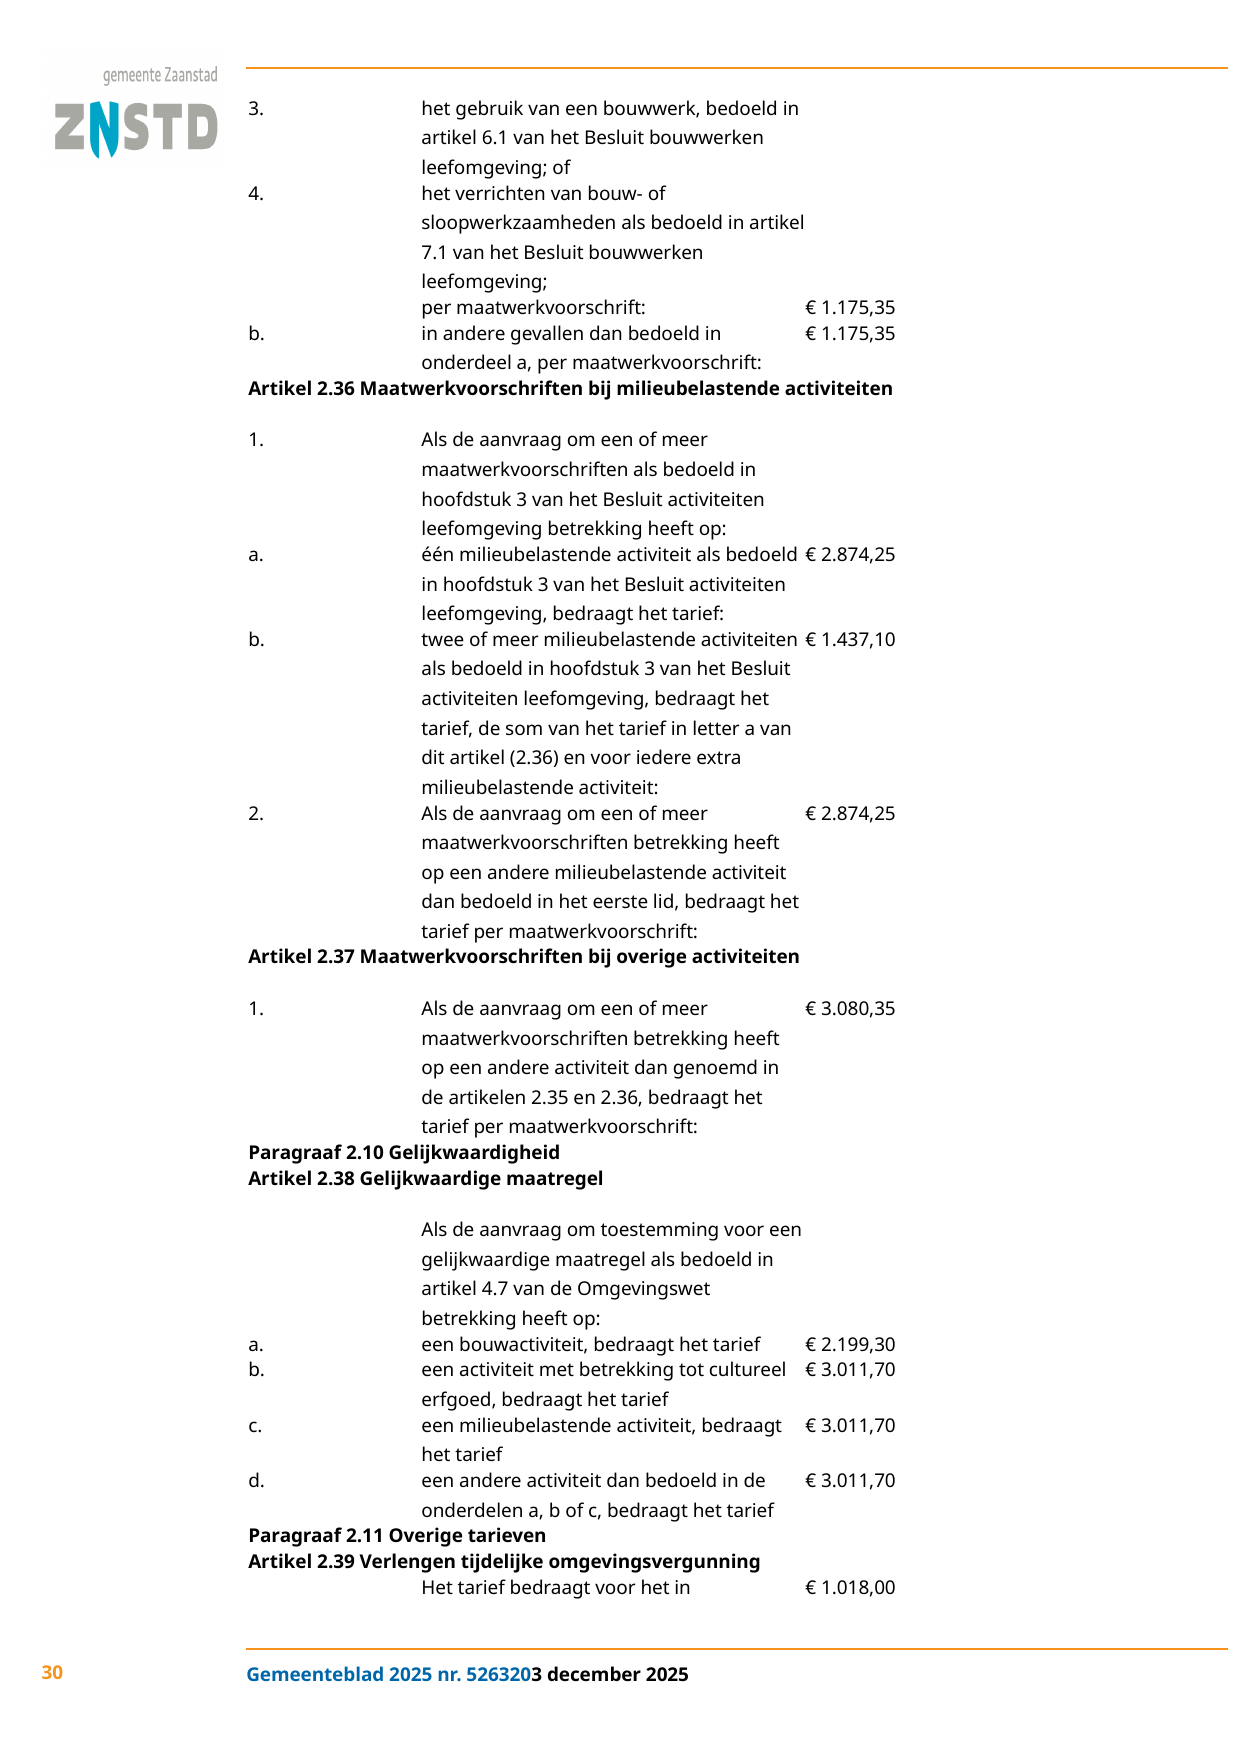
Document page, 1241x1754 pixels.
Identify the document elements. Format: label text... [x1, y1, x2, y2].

table_cell c. [248, 1412, 421, 1467]
table_cell [421, 970, 805, 995]
table_cell [979, 320, 1152, 375]
table_cell [979, 970, 1152, 995]
table_cell [979, 1191, 1152, 1216]
table_cell [979, 427, 1152, 541]
table_cell € 3.080,35 [805, 995, 978, 1139]
table_cell [805, 401, 978, 427]
table_cell Artikel 2.39 Verlengen tijdelijke omgevingsvergunning [248, 1548, 978, 1574]
table_cell [979, 800, 1152, 944]
table_cell € 2.874,25 [805, 800, 978, 944]
table_cell [979, 995, 1152, 1139]
table_cell [248, 401, 421, 427]
table_cell Paragraaf 2.11 Overige tarieven [248, 1523, 1152, 1548]
table_cell 1. [248, 995, 421, 1139]
table_cell [248, 1574, 421, 1600]
table_cell [248, 1216, 421, 1331]
table_cell [805, 180, 978, 294]
table_cell Als de aanvraag om toestemming voor een gelijkwaardige maatregel als bedoeld in artikel 4.7 van de Omgevingswet betrekking heeft op: [421, 1216, 805, 1331]
table_cell [248, 294, 421, 320]
table_cell [805, 95, 978, 180]
table_cell Het tarief bedraagt voor het in [421, 1574, 805, 1600]
table_cell een activiteit met betrekking tot cultureel erfgoed, bedraagt het tarief [421, 1357, 805, 1412]
table_cell een milieubelastende activiteit, bedraagt het tarief [421, 1412, 805, 1467]
table_cell 2. [248, 800, 421, 944]
table_cell 3. [248, 95, 421, 180]
table_cell Als de aanvraag om een of meer maatwerkvoorschriften betrekking heeft op een andere milieubelastende activiteit dan bedoeld in het eerste lid, bedraagt het tarief per maatwerkvoorschrift: [421, 800, 805, 944]
table_cell een andere activiteit dan bedoeld in de onderdelen a, b of c, bedraagt het tarief [421, 1467, 805, 1523]
table_cell Als de aanvraag om een of meer maatwerkvoorschriften betrekking heeft op een andere activiteit dan genoemd in de artikelen 2.35 en 2.36, bedraagt het tarief per maatwerkvoorschrift: [421, 995, 805, 1139]
table_cell [979, 541, 1152, 626]
table_cell Artikel 2.37 Maatwerkvoorschriften bij overige activiteiten [248, 944, 978, 969]
table_cell € 2.874,25 [805, 541, 978, 626]
table_cell Artikel 2.36 Maatwerkvoorschriften bij milieubelastende activiteiten [248, 375, 978, 401]
table_cell Paragraaf 2.10 Gelijkwaardigheid [248, 1139, 1152, 1165]
table_cell Artikel 2.38 Gelijkwaardige maatregel [248, 1165, 978, 1191]
table_cell [979, 95, 1152, 180]
table_cell twee of meer milieubelastende activiteiten als bedoeld in hoofdstuk 3 van het Besluit activiteiten leefomgeving, bedraagt het tarief, de som van het tarief in letter a van dit artikel (2.36) en voor iedere extra milieubelastende activiteit: [421, 626, 805, 800]
table_cell d. [248, 1467, 421, 1523]
table_cell b. [248, 626, 421, 800]
table_cell [979, 1412, 1152, 1467]
table_cell het gebruik van een bouwwerk, bedoeld in artikel 6.1 van het Besluit bouwwerken leefomgeving; of [421, 95, 805, 180]
table_cell [979, 1331, 1152, 1357]
table_cell één milieubelastende activiteit als bedoeld in hoofdstuk 3 van het Besluit activiteiten leefomgeving, bedraagt het tarief: [421, 541, 805, 626]
table_cell € 1.175,35 [805, 320, 978, 375]
table_cell € 1.018,00 [805, 1574, 978, 1600]
table_cell [979, 1357, 1152, 1412]
table_cell a. [248, 1331, 421, 1357]
table_cell [979, 294, 1152, 320]
table_cell a. [248, 541, 421, 626]
table_cell b. [248, 320, 421, 375]
table_cell [979, 1216, 1152, 1331]
table_cell [979, 626, 1152, 800]
table_cell [979, 1574, 1152, 1600]
table_cell [248, 1191, 421, 1216]
table_cell € 1.437,10 [805, 626, 978, 800]
table_cell een bouwactiviteit, bedraagt het tarief [421, 1331, 805, 1357]
table_cell [979, 180, 1152, 294]
table_cell [979, 1467, 1152, 1523]
table_cell [805, 427, 978, 541]
table_cell € 3.011,70 [805, 1357, 978, 1412]
picture [41, 47, 231, 172]
table_cell [805, 1191, 978, 1216]
table_cell 4. [248, 180, 421, 294]
table_cell [979, 401, 1152, 427]
table_cell € 1.175,35 [805, 294, 978, 320]
table_cell 1. [248, 427, 421, 541]
table_cell [421, 401, 805, 427]
table_cell [805, 1216, 978, 1331]
table_cell [248, 970, 421, 995]
table_cell [421, 1191, 805, 1216]
table_cell Als de aanvraag om een of meer maatwerkvoorschriften als bedoeld in hoofdstuk 3 van het Besluit activiteiten leefomgeving betrekking heeft op: [421, 427, 805, 541]
table_cell b. [248, 1357, 421, 1412]
table_cell in andere gevallen dan bedoeld in onderdeel a, per maatwerkvoorschrift: [421, 320, 805, 375]
table_cell € 2.199,30 [805, 1331, 978, 1357]
table_cell € 3.011,70 [805, 1467, 978, 1523]
table_cell € 3.011,70 [805, 1412, 978, 1467]
table_cell het verrichten van bouw- of sloopwerkzaamheden als bedoeld in artikel 7.1 van het Besluit bouwwerken leefomgeving; [421, 180, 805, 294]
table_cell [805, 970, 978, 995]
table_cell per maatwerkvoorschrift: [421, 294, 805, 320]
